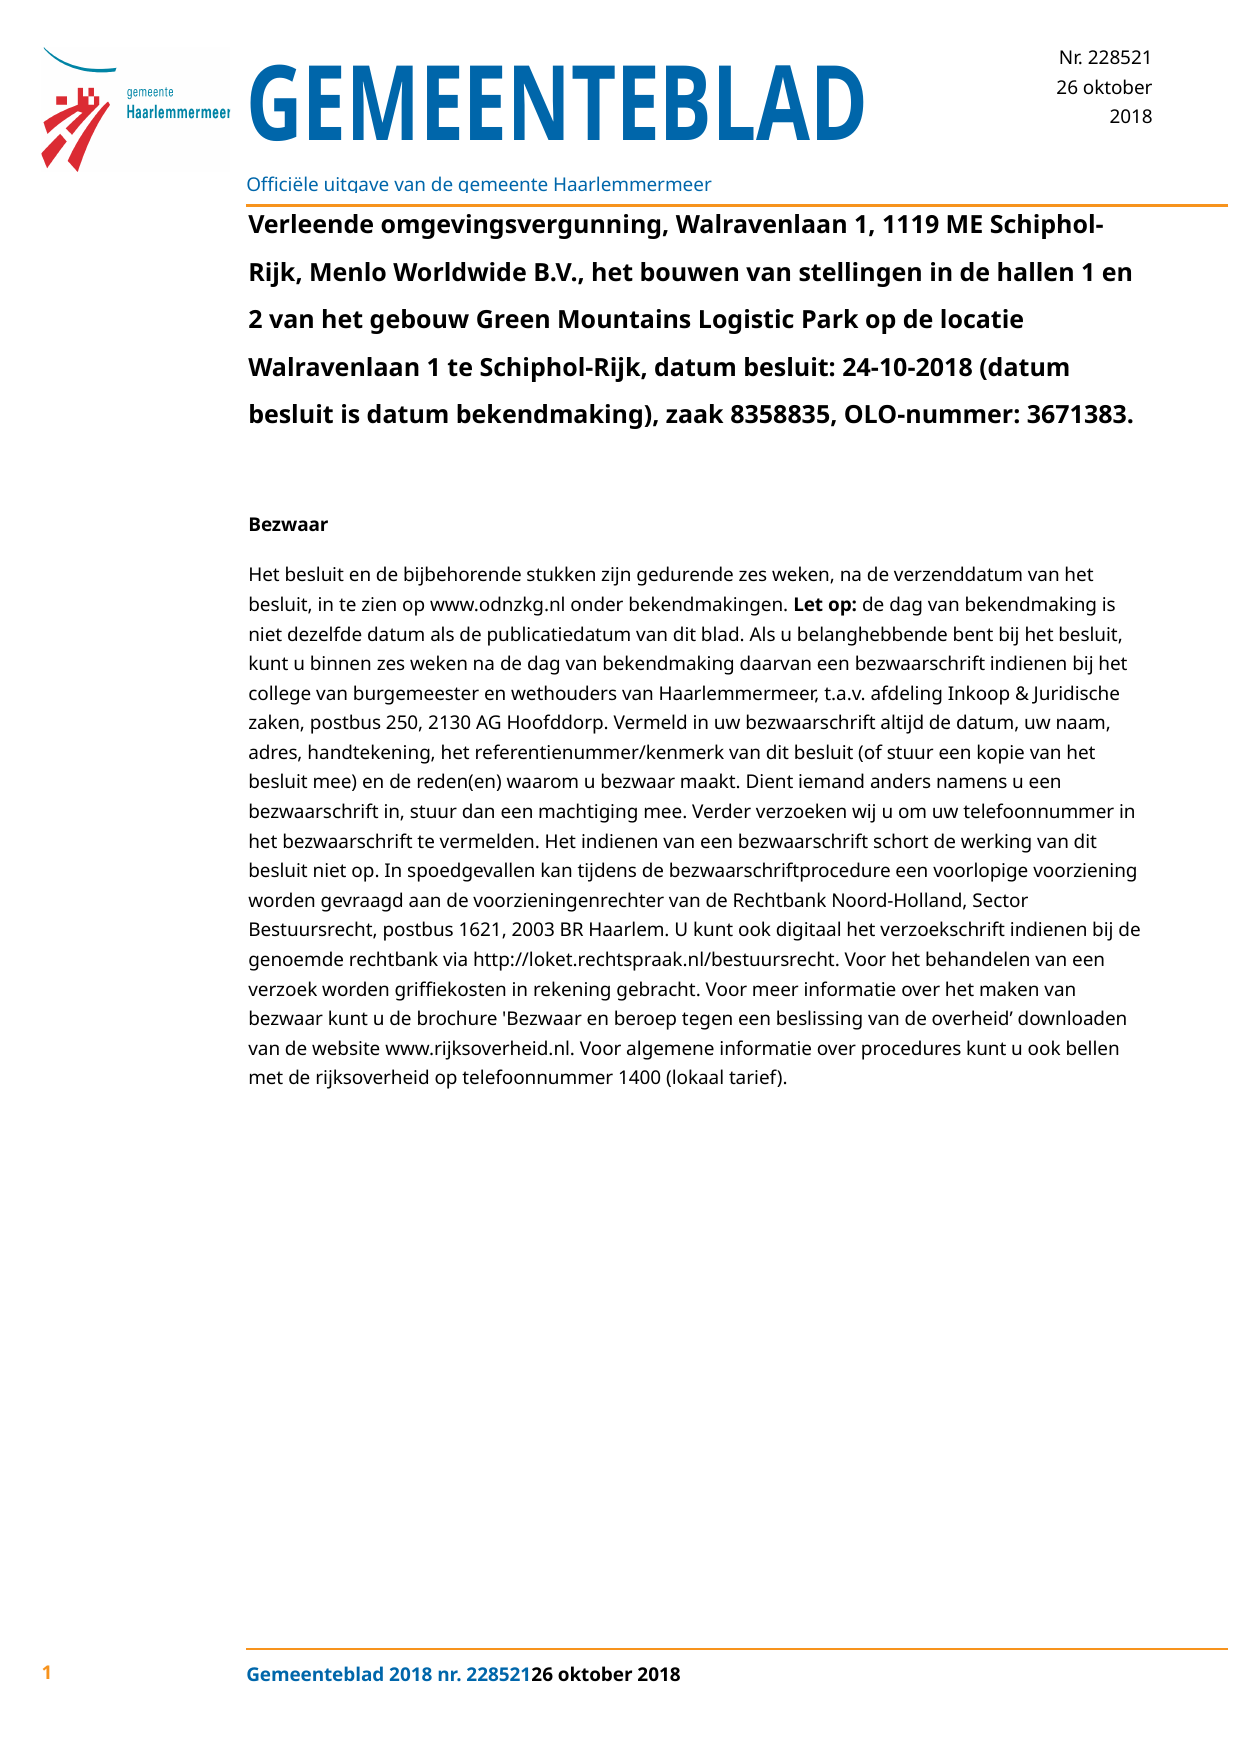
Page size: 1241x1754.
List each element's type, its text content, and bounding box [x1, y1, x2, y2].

text Het besluit en de bijbehorende stukken zijn gedurende zes weken, na de verzenddatum van het besluit, in te zien op www.odnzkg.nl onder bekendmakingen. Let op: de dag van bekendmaking is niet dezelfde datum als de publicatiedatum van dit blad. Als u belanghebbende bent bij het besluit, kunt u binnen zes weken na de dag van bekendmaking daarvan een bezwaarschrift indienen bij het college van burgemeester en wethouders van Haarlemmermeer, t.a.v. afdeling Inkoop & Juridische zaken, postbus 250, 2130 AG Hoofddorp. Vermeld in uw bezwaarschrift altijd de datum, uw naam, adres, handtekening, het referentienummer/kenmerk van dit besluit (of stuur een kopie van het besluit mee) en de reden(en) waarom u bezwaar maakt. Dient iemand anders namens u een bezwaarschrift in, stuur dan een machtiging mee. Verder verzoeken wij u om uw telefoonnummer in het bezwaarschrift te vermelden. Het indienen van een bezwaarschrift schort de werking van dit besluit niet op. In spoedgevallen kan tijdens de bezwaarschriftprocedure een voorlopige voorziening worden gevraagd aan de voorzieningenrechter van de Rechtbank Noord-Holland, Sector Bestuursrecht, postbus 1621, 2003 BR Haarlem. U kunt ook digitaal het verzoekschrift indienen bij de genoemde rechtbank via http://loket.rechtspraak.nl/bestuursrecht. Voor het behandelen van een verzoek worden griffiekosten in rekening gebracht. Voor meer informatie over het maken van bezwaar kunt u de brochure 'Bezwaar en beroep tegen een beslissing van de overheid’ downloaden van de website www.rijksoverheid.nl. Voor algemene informatie over procedures kunt u ook bellen met de rijksoverheid op telefoonnummer 1400 (lokaal tarief). [248, 562, 1152, 1090]
text Bezwaar [248, 511, 1152, 537]
text Verleende omgevingsvergunning, Walravenlaan 1, 1119 ME Schiphol-Rijk, Menlo Worldwide B.V., het bouwen van stellingen in de hallen 1 en 2 van het gebouw Green Mountains Logistic Park op de locatie Walravenlaan 1 te Schiphol-Rijk, datum besluit: 24-10-2018 (datum besluit is datum bekendmaking), zaak 8358835, OLO-nummer: 3671383. [248, 207, 1152, 431]
picture [41, 47, 231, 172]
